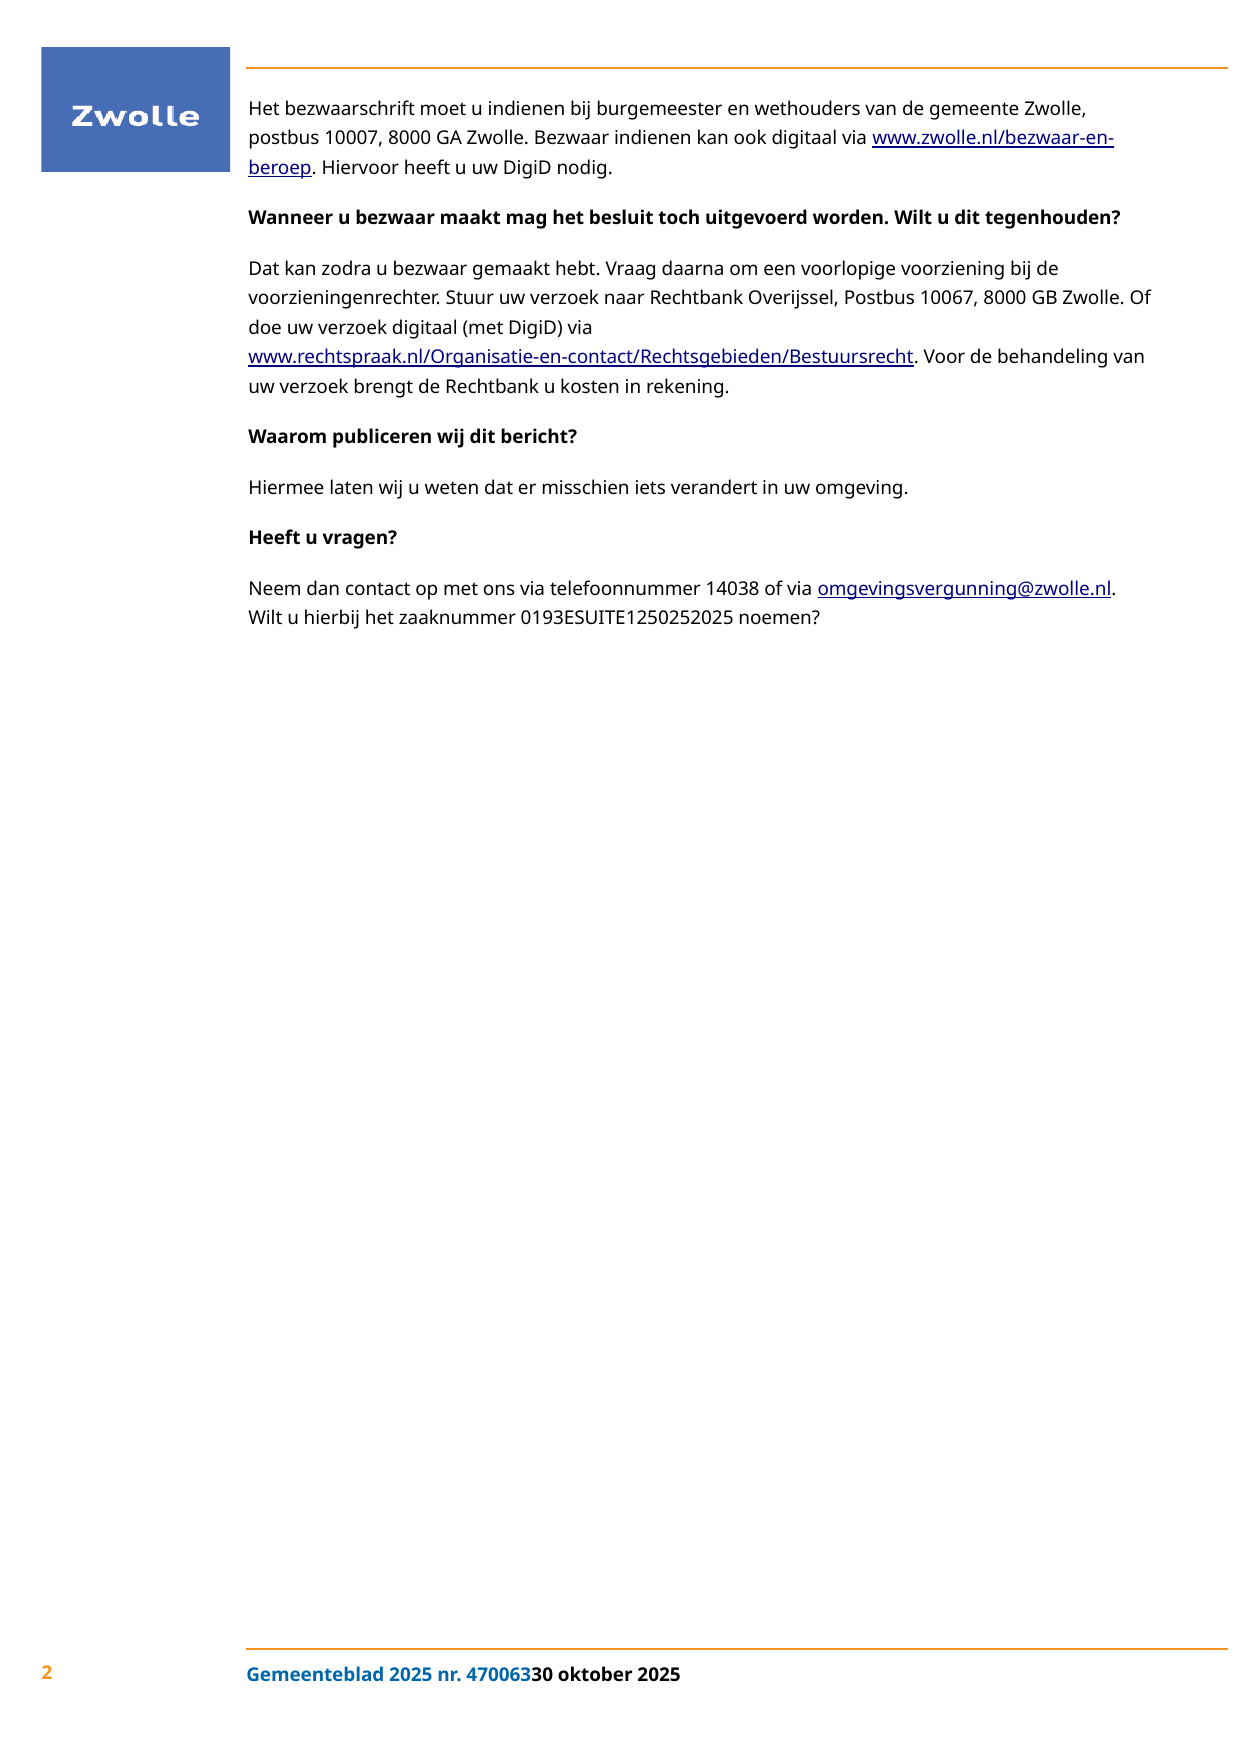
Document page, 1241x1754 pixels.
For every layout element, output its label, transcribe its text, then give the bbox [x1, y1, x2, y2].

text Waarom publiceren wij dit bericht? [248, 423, 1152, 449]
text Wanneer u bezwaar maakt mag het besluit toch uitgevoerd worden. Wilt u dit tegenhouden? [248, 204, 1152, 230]
text Dat kan zodra u bezwaar gemaakt hebt. Vraag daarna om een voorlopige voorziening bij de voorzieningenrechter. Stuur uw verzoek naar Rechtbank Overijssel, Postbus 10067, 8000 GB Zwolle. Of doe uw verzoek digitaal (met DigiD) via www.rechtspraak.nl/Organisatie-en-contact/Rechtsgebieden/Bestuursrecht. Voor de behandeling van uw verzoek brengt de Rechtbank u kosten in rekening. [248, 255, 1152, 399]
text Het bezwaarschrift moet u indienen bij burgemeester en wethouders van de gemeente Zwolle, postbus 10007, 8000 GA Zwolle. Bezwaar indienen kan ook digitaal via www.zwolle.nl/bezwaar-en-beroep. Hiervoor heeft u uw DigiD nodig. [248, 95, 1152, 180]
picture [41, 47, 231, 172]
text Neem dan contact op met ons via telefoonnummer 14038 of via omgevingsvergunning@zwolle.nl. Wilt u hierbij het zaaknummer 0193ESUITE1250252025 noemen? [248, 575, 1152, 630]
text Heeft u vragen? [248, 524, 1152, 550]
text Hiermee laten wij u weten dat er misschien iets verandert in uw omgeving. [248, 474, 1152, 500]
